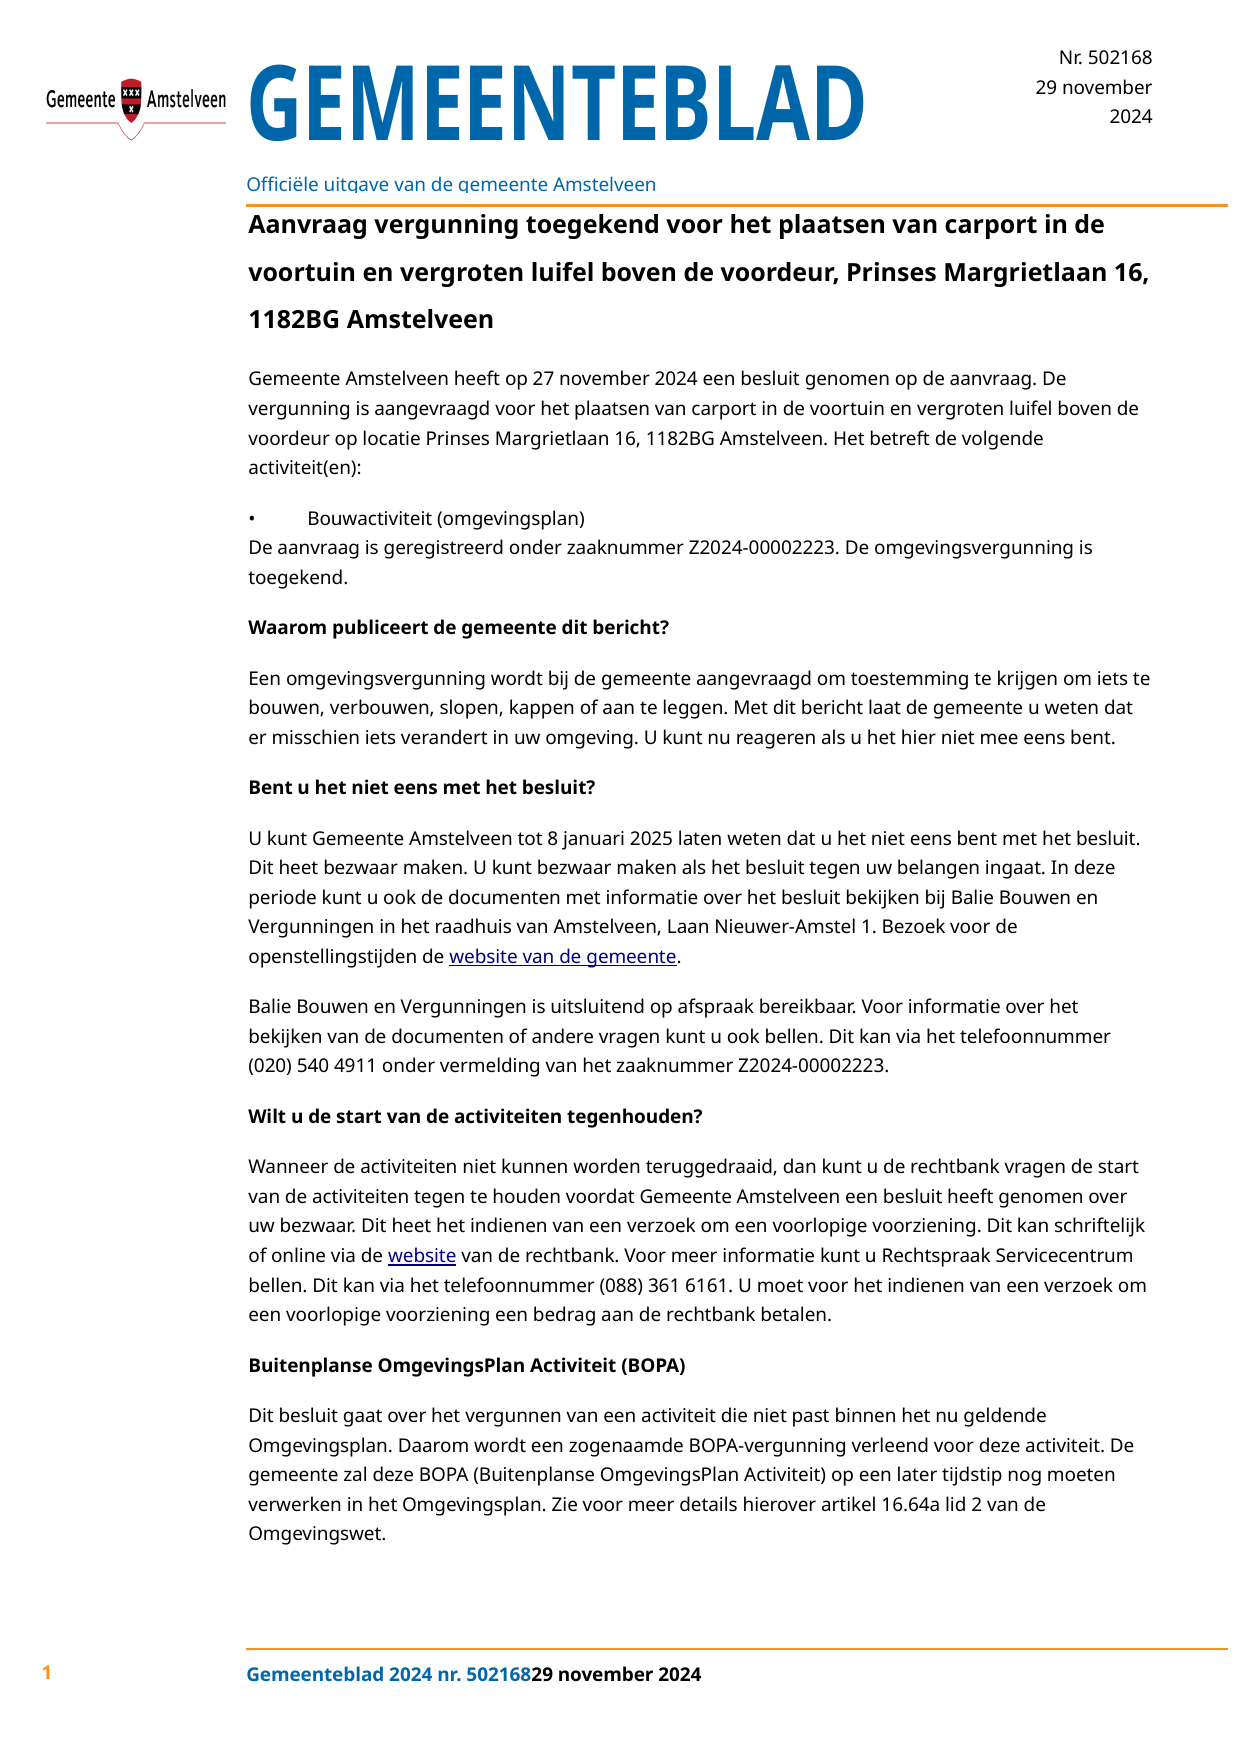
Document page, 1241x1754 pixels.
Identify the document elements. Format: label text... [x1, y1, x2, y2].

text Dit besluit gaat over het vergunnen van een activiteit die niet past binnen het nu geldende Omgevingsplan. Daarom wordt een zogenaamde BOPA-vergunning verleend voor deze activiteit. De gemeente zal deze BOPA (Buitenplanse OmgevingsPlan Activiteit) op een later tijdstip nog moeten verwerken in het Omgevingsplan. Zie voor meer details hierover artikel 16.64a lid 2 van de Omgevingswet. [248, 1402, 1152, 1546]
text Waarom publiceert de gemeente dit bericht? [248, 614, 1152, 640]
text Buitenplanse OmgevingsPlan Activiteit (BOPA) [248, 1352, 1152, 1377]
text Wanneer de activiteiten niet kunnen worden teruggedraaid, dan kunt u de rechtbank vragen de start van de activiteiten tegen te houden voordat Gemeente Amstelveen een besluit heeft genomen over uw bezwaar. Dit heet het indienen van een verzoek om een voorlopige voorziening. Dit kan schriftelijk of online via de website van de rechtbank. Voor meer informatie kunt u Rechtspraak Servicecentrum bellen. Dit kan via het telefoonnummer (088) 361 6161. U moet voor het indienen van een verzoek om een voorlopige voorziening een bedrag aan de rechtbank betalen. [248, 1153, 1152, 1327]
list Bouwactiviteit (omgevingsplan) [248, 505, 1152, 530]
text Aanvraag vergunning toegekend voor het plaatsen van carport in de voortuin en vergroten luifel boven de voordeur, Prinses Margrietlaan 16, 1182BG Amstelveen [248, 207, 1152, 336]
text U kunt Gemeente Amstelveen tot 8 januari 2025 laten weten dat u het niet eens bent met het besluit. Dit heet bezwaar maken. U kunt bezwaar maken als het besluit tegen uw belangen ingaat. In deze periode kunt u ook de documenten met informatie over het besluit bekijken bij Balie Bouwen en Vergunningen in het raadhuis van Amstelveen, Laan Nieuwer-Amstel 1. Bezoek voor de openstellingstijden de website van de gemeente. [248, 825, 1152, 969]
text Een omgevingsvergunning wordt bij de gemeente aangevraagd om toestemming te krijgen om iets te bouwen, verbouwen, slopen, kappen of aan te leggen. Met dit bericht laat de gemeente u weten dat er misschien iets verandert in uw omgeving. U kunt nu reageren als u het hier niet mee eens bent. [248, 665, 1152, 749]
text Gemeente Amstelveen heeft op 27 november 2024 een besluit genomen op de aanvraag. De vergunning is aangevraagd voor het plaatsen van carport in de voortuin en vergroten luifel boven de voordeur op locatie Prinses Margrietlaan 16, 1182BG Amstelveen. Het betreft de volgende activiteit(en): [248, 366, 1152, 480]
picture [41, 47, 231, 172]
text Balie Bouwen en Vergunningen is uitsluitend op afspraak bereikbaar. Voor informatie over het bekijken van de documenten of andere vragen kunt u ook bellen. Dit kan via het telefoonnummer (020) 540 4911 onder vermelding van het zaaknummer Z2024-00002223. [248, 993, 1152, 1078]
text Bent u het niet eens met het besluit? [248, 774, 1152, 800]
text De aanvraag is geregistreerd onder zaaknummer Z2024-00002223. De omgevingsvergunning is toegekend. [248, 534, 1152, 589]
text Wilt u de start van de activiteiten tegenhouden? [248, 1103, 1152, 1129]
